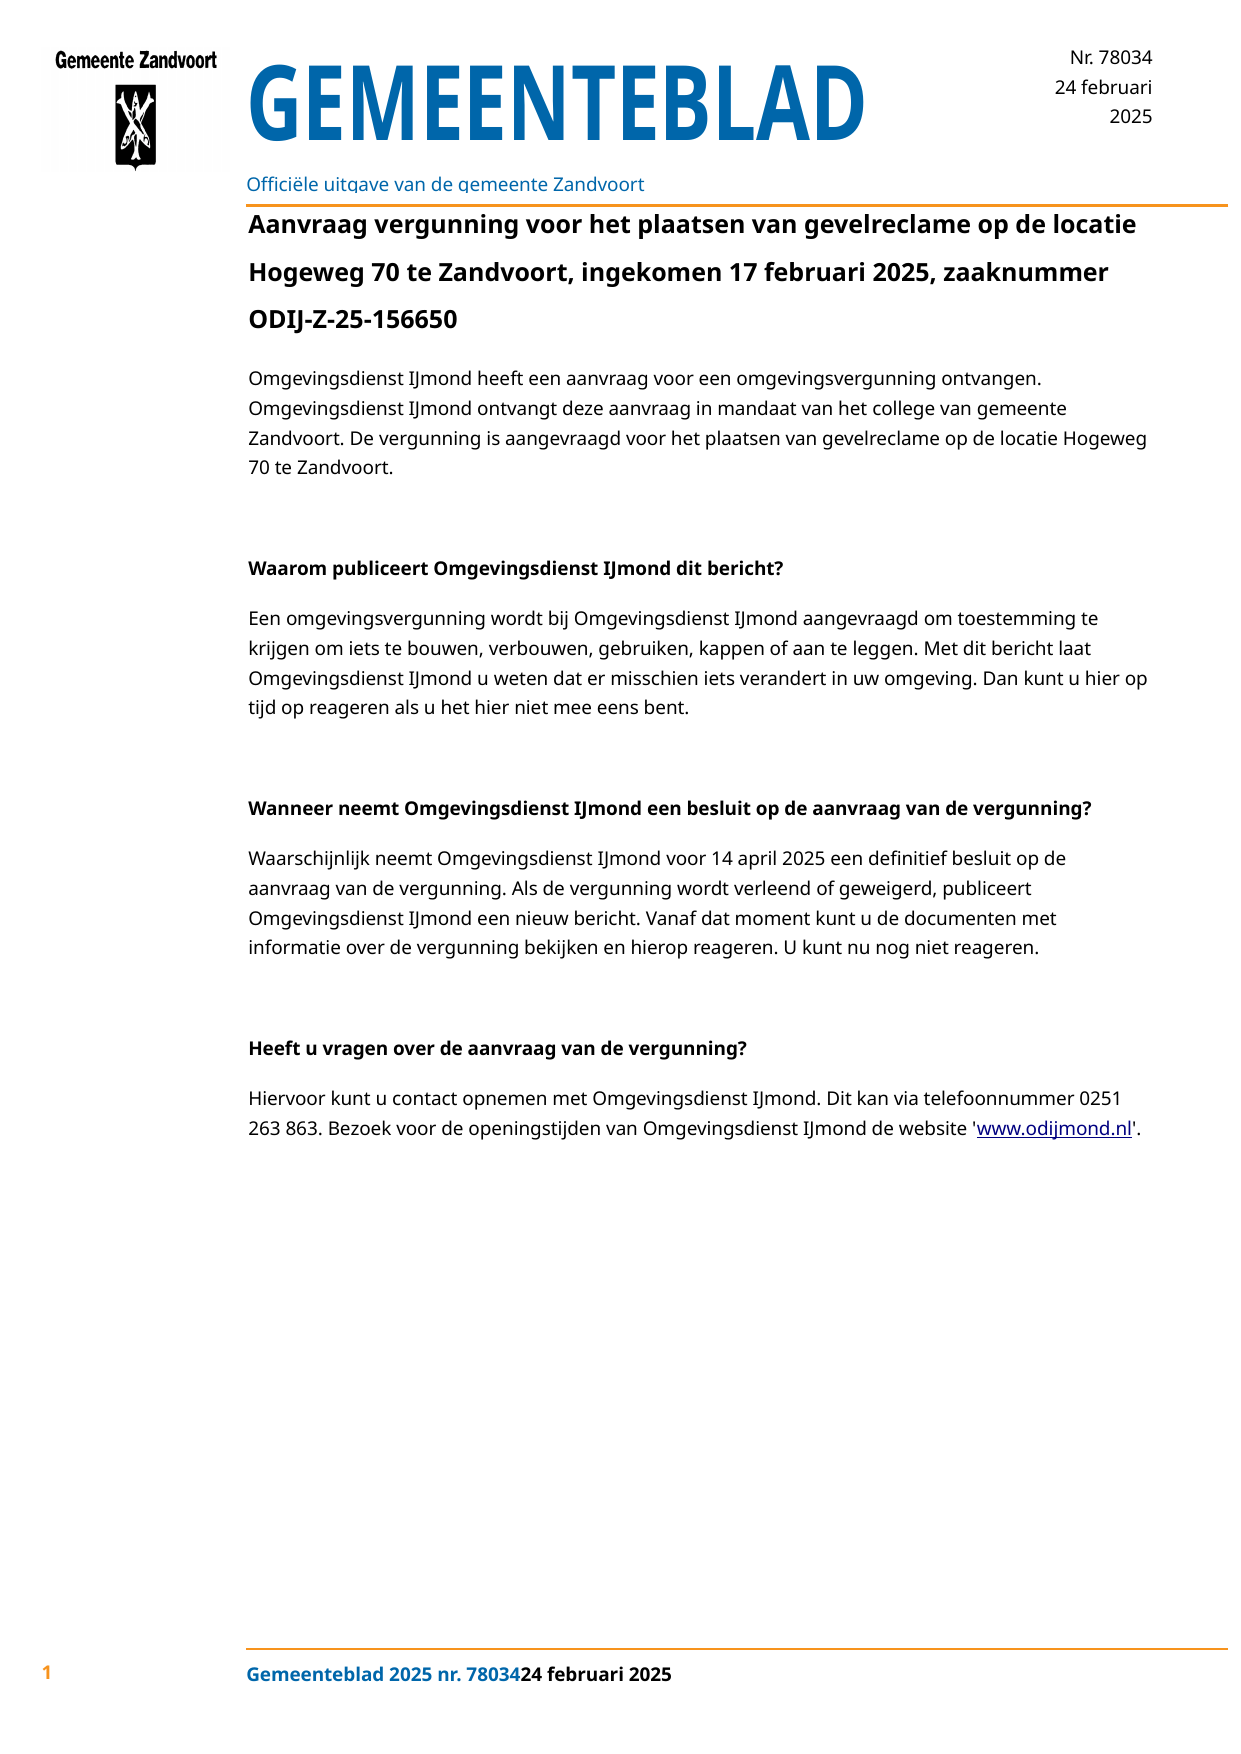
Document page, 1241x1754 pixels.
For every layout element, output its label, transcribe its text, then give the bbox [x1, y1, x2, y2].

text Aanvraag vergunning voor het plaatsen van gevelreclame op de locatie Hogeweg 70 te Zandvoort, ingekomen 17 februari 2025, zaaknummer ODIJ-Z-25-156650 [248, 207, 1152, 336]
text Een omgevingsvergunning wordt bij Omgevingsdienst IJmond aangevraagd om toestemming te krijgen om iets te bouwen, verbouwen, gebruiken, kappen of aan te leggen. Met dit bericht laat Omgevingsdienst IJmond u weten dat er misschien iets verandert in uw omgeving. Dan kunt u hier op tijd op reageren als u het hier niet mee eens bent. [248, 606, 1152, 720]
text Waarom publiceert Omgevingsdienst IJmond dit bericht? [248, 555, 1152, 581]
picture [41, 47, 231, 172]
text Wanneer neemt Omgevingsdienst IJmond een besluit op de aanvraag van de vergunning? [248, 795, 1152, 821]
text Omgevingsdienst IJmond heeft een aanvraag voor een omgevingsvergunning ontvangen. Omgevingsdienst IJmond ontvangt deze aanvraag in mandaat van het college van gemeente Zandvoort. De vergunning is aangevraagd voor het plaatsen van gevelreclame op de locatie Hogeweg 70 te Zandvoort. [248, 366, 1152, 480]
text Hiervoor kunt u contact opnemen met Omgevingsdienst IJmond. Dit kan via telefoonnummer 0251 263 863. Bezoek voor de openingstijden van Omgevingsdienst IJmond de website 'www.odijmond.nl'. [248, 1086, 1152, 1141]
text Waarschijnlijk neemt Omgevingsdienst IJmond voor 14 april 2025 een definitief besluit op de aanvraag van de vergunning. Als de vergunning wordt verleend of geweigerd, publiceert Omgevingsdienst IJmond een nieuw bericht. Vanaf dat moment kunt u de documenten met informatie over de vergunning bekijken en hierop reageren. U kunt nu nog niet reageren. [248, 846, 1152, 960]
text Heeft u vragen over de aanvraag van de vergunning? [248, 1035, 1152, 1061]
